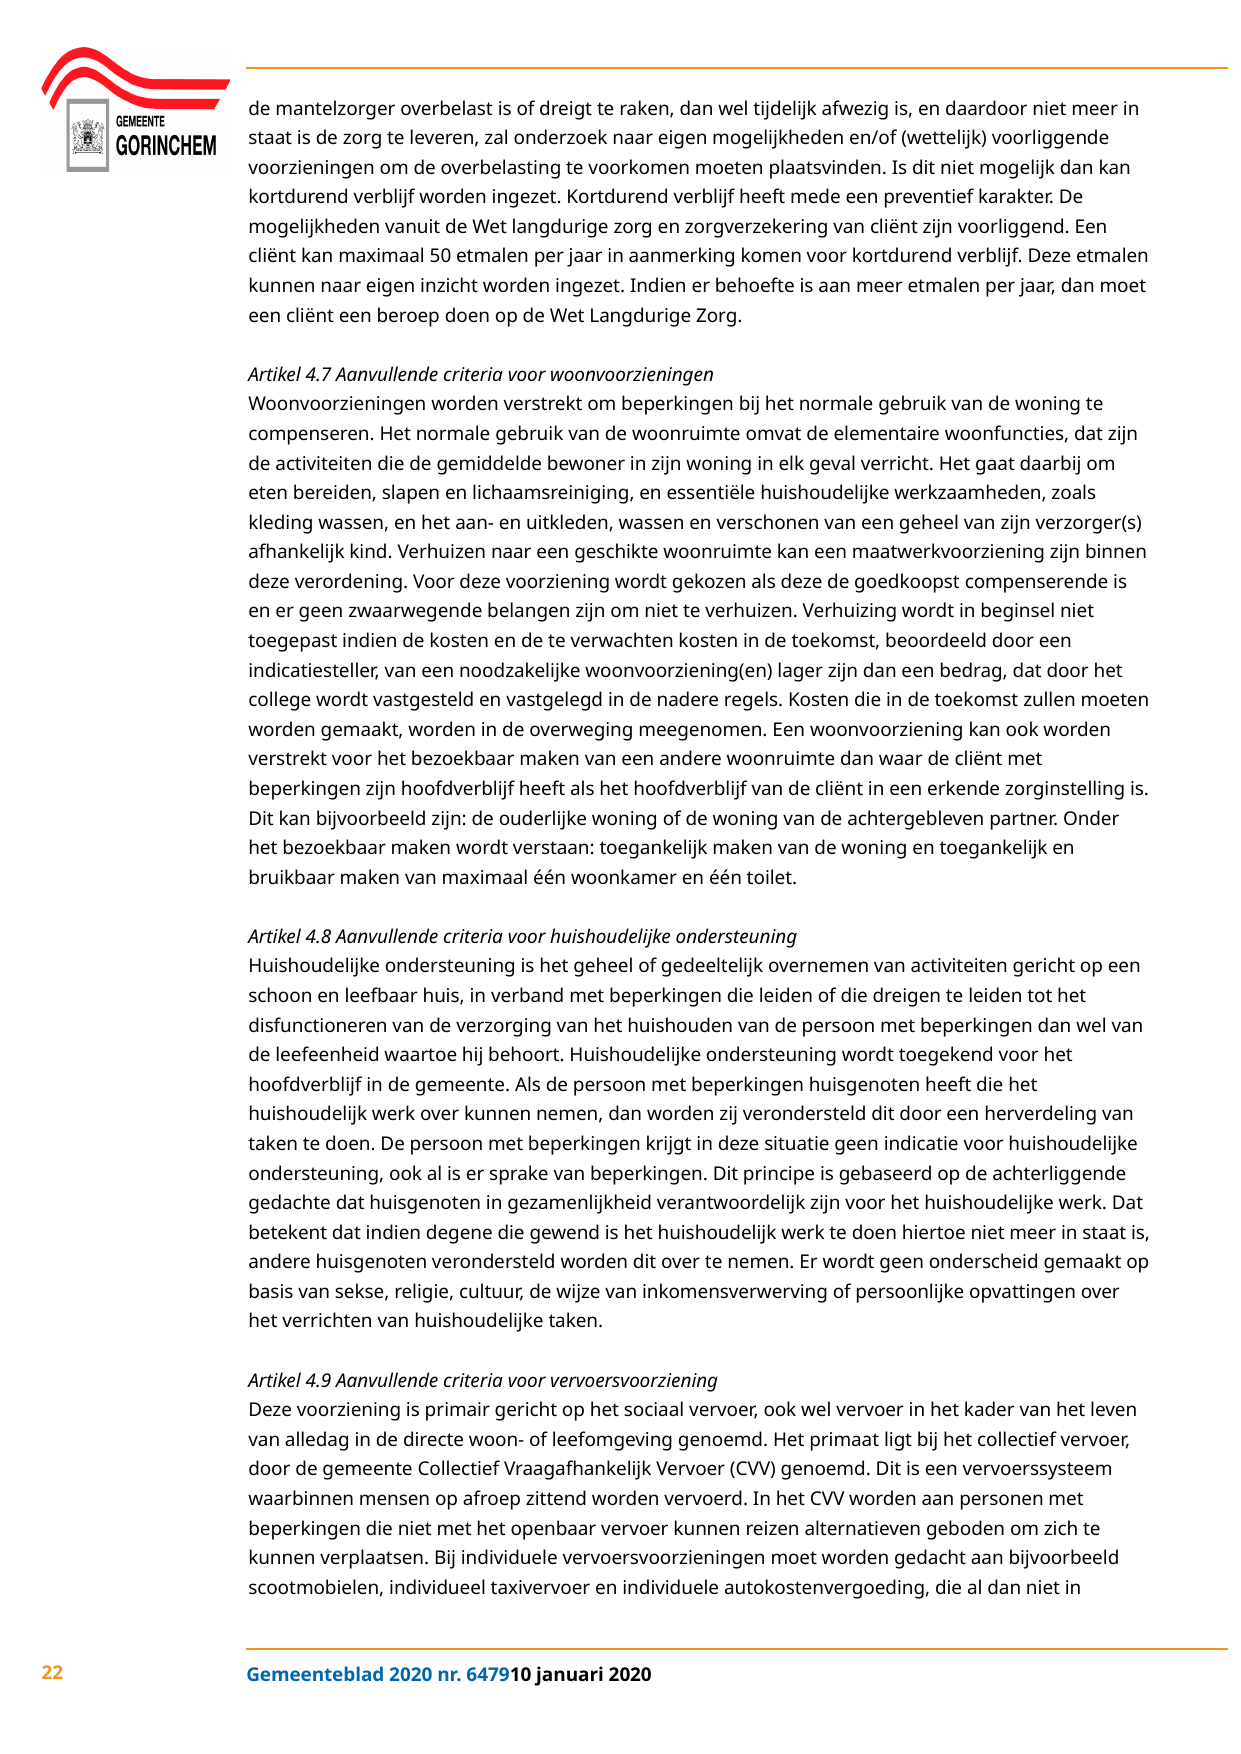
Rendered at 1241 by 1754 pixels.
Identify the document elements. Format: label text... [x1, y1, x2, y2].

text Artikel 4.7 Aanvullende criteria voor woonvoorzieningen [248, 361, 1152, 387]
text Artikel 4.8 Aanvullende criteria voor huishoudelijke ondersteuning [248, 923, 1152, 949]
text Deze voorziening is primair gericht op het sociaal vervoer, ook wel vervoer in het kader van het leven van alledag in de directe woon- of leefomgeving genoemd. Het primaat ligt bij het collectief vervoer, door de gemeente Collectief Vraagafhankelijk Vervoer (CVV) genoemd. Dit is een vervoerssysteem waarbinnen mensen op afroep zittend worden vervoerd. In het CVV worden aan personen met beperkingen die niet met het openbaar vervoer kunnen reizen alternatieven geboden om zich te kunnen verplaatsen. Bij individuele vervoersvoorzieningen moet worden gedacht aan bijvoorbeeld scootmobielen, individueel taxivervoer en individuele autokostenvergoeding, die al dan niet in [248, 1396, 1152, 1600]
text Woonvoorzieningen worden verstrekt om beperkingen bij het normale gebruik van de woning te compenseren. Het normale gebruik van de woonruimte omvat de elementaire woonfuncties, dat zijn de activiteiten die de gemiddelde bewoner in zijn woning in elk geval verricht. Het gaat daarbij om eten bereiden, slapen en lichaamsreiniging, en essentiële huishoudelijke werkzaamheden, zoals kleding wassen, en het aan- en uitkleden, wassen en verschonen van een geheel van zijn verzorger(s) afhankelijk kind. Verhuizen naar een geschikte woonruimte kan een maatwerkvoorziening zijn binnen deze verordening. Voor deze voorziening wordt gekozen als deze de goedkoopst compenserende is en er geen zwaarwegende belangen zijn om niet te verhuizen. Verhuizing wordt in beginsel niet toegepast indien de kosten en de te verwachten kosten in de toekomst, beoordeeld door een indicatiesteller, van een noodzakelijke woonvoorziening(en) lager zijn dan een bedrag, dat door het college wordt vastgesteld en vastgelegd in de nadere regels. Kosten die in de toekomst zullen moeten worden gemaakt, worden in de overweging meegenomen. Een woonvoorziening kan ook worden verstrekt voor het bezoekbaar maken van een andere woonruimte dan waar de cliënt met beperkingen zijn hoofdverblijf heeft als het hoofdverblijf van de cliënt in een erkende zorginstelling is. Dit kan bijvoorbeeld zijn: de ouderlijke woning of de woning van de achtergebleven partner. Onder het bezoekbaar maken wordt verstaan: toegankelijk maken van de woning en toegankelijk en bruikbaar maken van maximaal één woonkamer en één toilet. [248, 391, 1152, 890]
text Artikel 4.9 Aanvullende criteria voor vervoersvoorziening [248, 1367, 1152, 1393]
text Huishoudelijke ondersteuning is het geheel of gedeeltelijk overnemen van activiteiten gericht op een schoon en leefbaar huis, in verband met beperkingen die leiden of die dreigen te leiden tot het disfunctioneren van de verzorging van het huishouden van de persoon met beperkingen dan wel van de leefeenheid waartoe hij behoort. Huishoudelijke ondersteuning wordt toegekend voor het hoofdverblijf in de gemeente. Als de persoon met beperkingen huisgenoten heeft die het huishoudelijk werk over kunnen nemen, dan worden zij verondersteld dit door een herverdeling van taken te doen. De persoon met beperkingen krijgt in deze situatie geen indicatie voor huishoudelijke ondersteuning, ook al is er sprake van beperkingen. Dit principe is gebaseerd op de achterliggende gedachte dat huisgenoten in gezamenlijkheid verantwoordelijk zijn voor het huishoudelijke werk. Dat betekent dat indien degene die gewend is het huishoudelijk werk te doen hiertoe niet meer in staat is, andere huisgenoten verondersteld worden dit over te nemen. Er wordt geen onderscheid gemaakt op basis van sekse, religie, cultuur, de wijze van inkomensverwerving of persoonlijke opvattingen over het verrichten van huishoudelijke taken. [248, 953, 1152, 1333]
picture [41, 47, 231, 172]
text de mantelzorger overbelast is of dreigt te raken, dan wel tijdelijk afwezig is, en daardoor niet meer in staat is de zorg te leveren, zal onderzoek naar eigen mogelijkheden en/of (wettelijk) voorliggende voorzieningen om de overbelasting te voorkomen moeten plaatsvinden. Is dit niet mogelijk dan kan kortdurend verblijf worden ingezet. Kortdurend verblijf heeft mede een preventief karakter. De mogelijkheden vanuit de Wet langdurige zorg en zorgverzekering van cliënt zijn voorliggend. Een cliënt kan maximaal 50 etmalen per jaar in aanmerking komen voor kortdurend verblijf. Deze etmalen kunnen naar eigen inzicht worden ingezet. Indien er behoefte is aan meer etmalen per jaar, dan moet een cliënt een beroep doen op de Wet Langdurige Zorg. [248, 95, 1152, 328]
